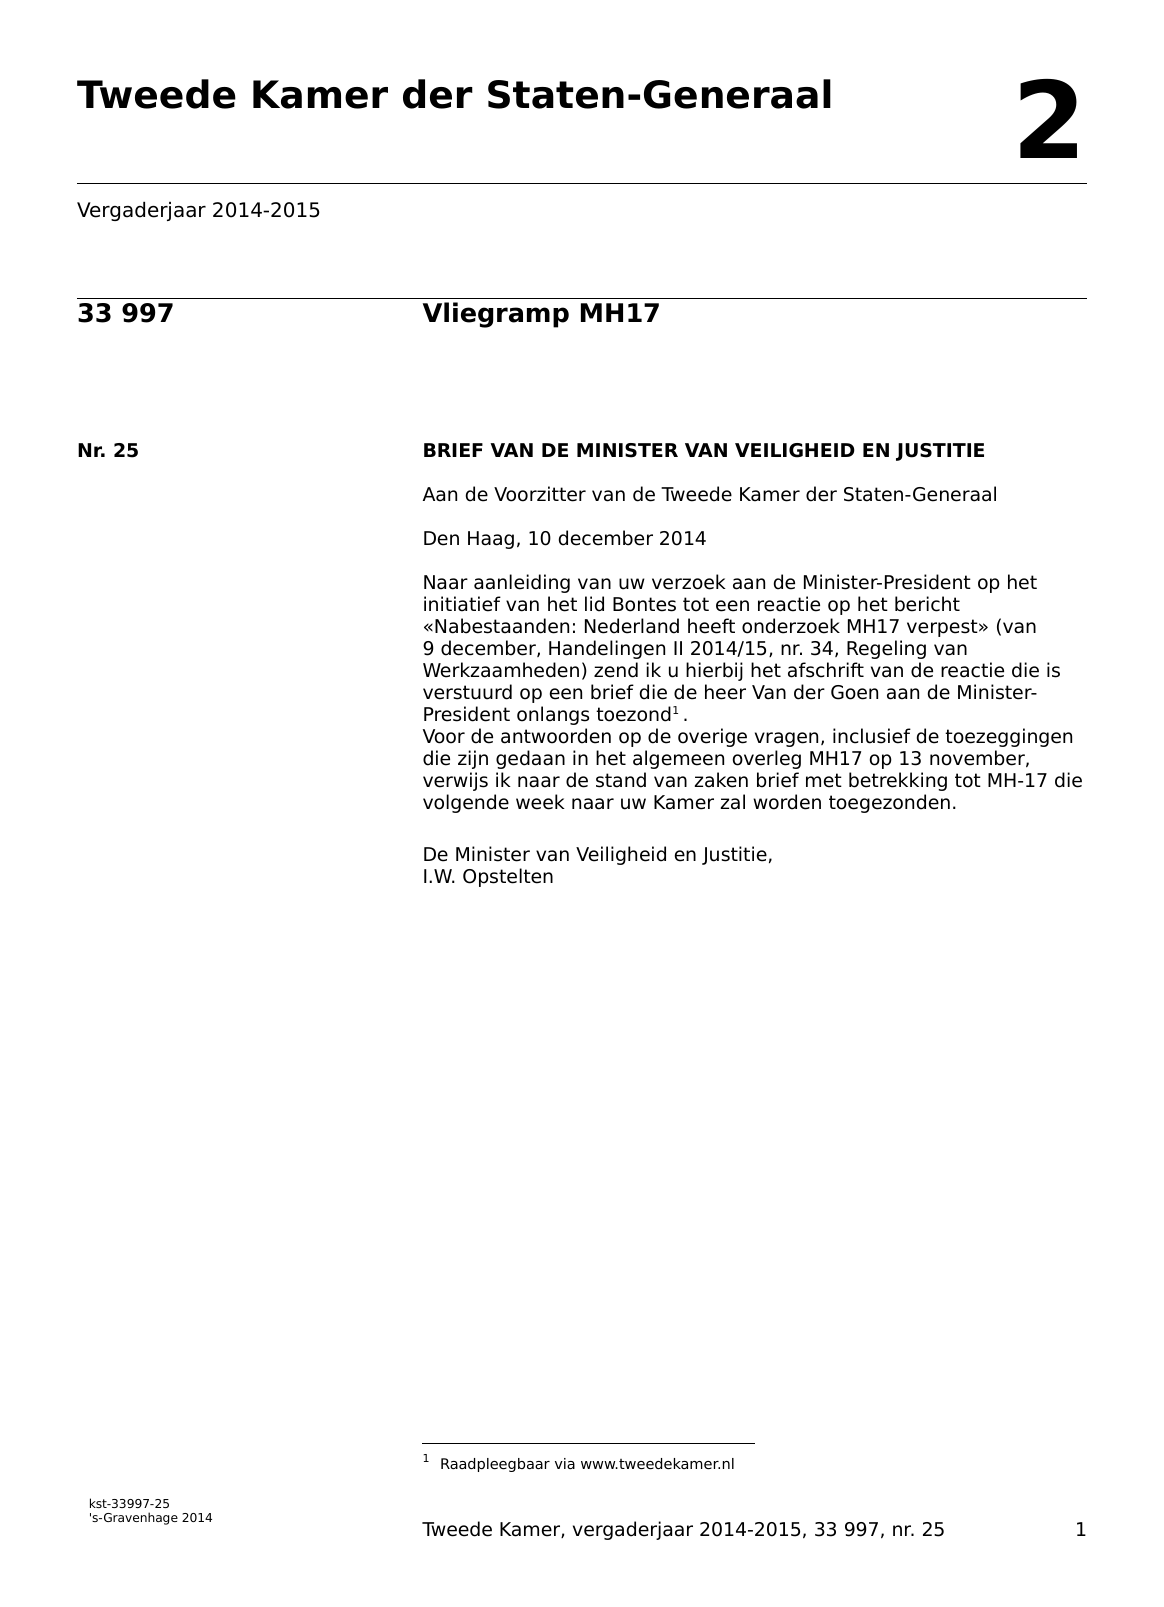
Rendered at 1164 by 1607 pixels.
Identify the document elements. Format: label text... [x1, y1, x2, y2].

text kst-33997-25 [88, 1497, 323, 1511]
table_cell Vergaderjaar 2014-2015 [77, 184, 1087, 298]
text Aan de Voorzitter van de Tweede Kamer der Staten-Generaal [422, 484, 1087, 506]
text Raadpleegbaar via www.tweedekamer.nl [422, 1452, 1087, 1474]
subtitle 33 997 Vliegramp MH17 [77, 299, 1087, 329]
subtitle Nr. 25 BRIEF VAN DE MINISTER VAN VEILIGHEID EN JUSTITIE [77, 440, 1087, 462]
text De Minister van Veiligheid en Justitie, I.W. Opstelten [422, 844, 1087, 888]
text Naar aanleiding van uw verzoek aan de Minister-President op het initiatief van het lid Bontes tot een reactie op het bericht «Nabestaanden: Nederland heeft onderzoek MH17 verpest» (van 9 december, Handelingen II 2014/15, nr. 34, Regeling van Werkzaamheden) zend ik u hierbij het afschrift van de reactie die is verstuurd op een brief die de heer Van der Goen aan de Minister-President onlangs toezond. [422, 572, 1087, 726]
text Den Haag, 10 december 2014 [422, 528, 1087, 550]
table_header 2 [886, 59, 1087, 183]
text 's-Gravenhage 2014 [88, 1511, 323, 1525]
text Voor de antwoorden op de overige vragen, inclusief de toezeggingen die zijn gedaan in het algemeen overleg MH17 op 13 november, verwijs ik naar de stand van zaken brief met betrekking tot MH-17 die volgende week naar uw Kamer zal worden toegezonden. [422, 726, 1087, 814]
table_header Tweede Kamer der Staten-Generaal [77, 59, 886, 183]
